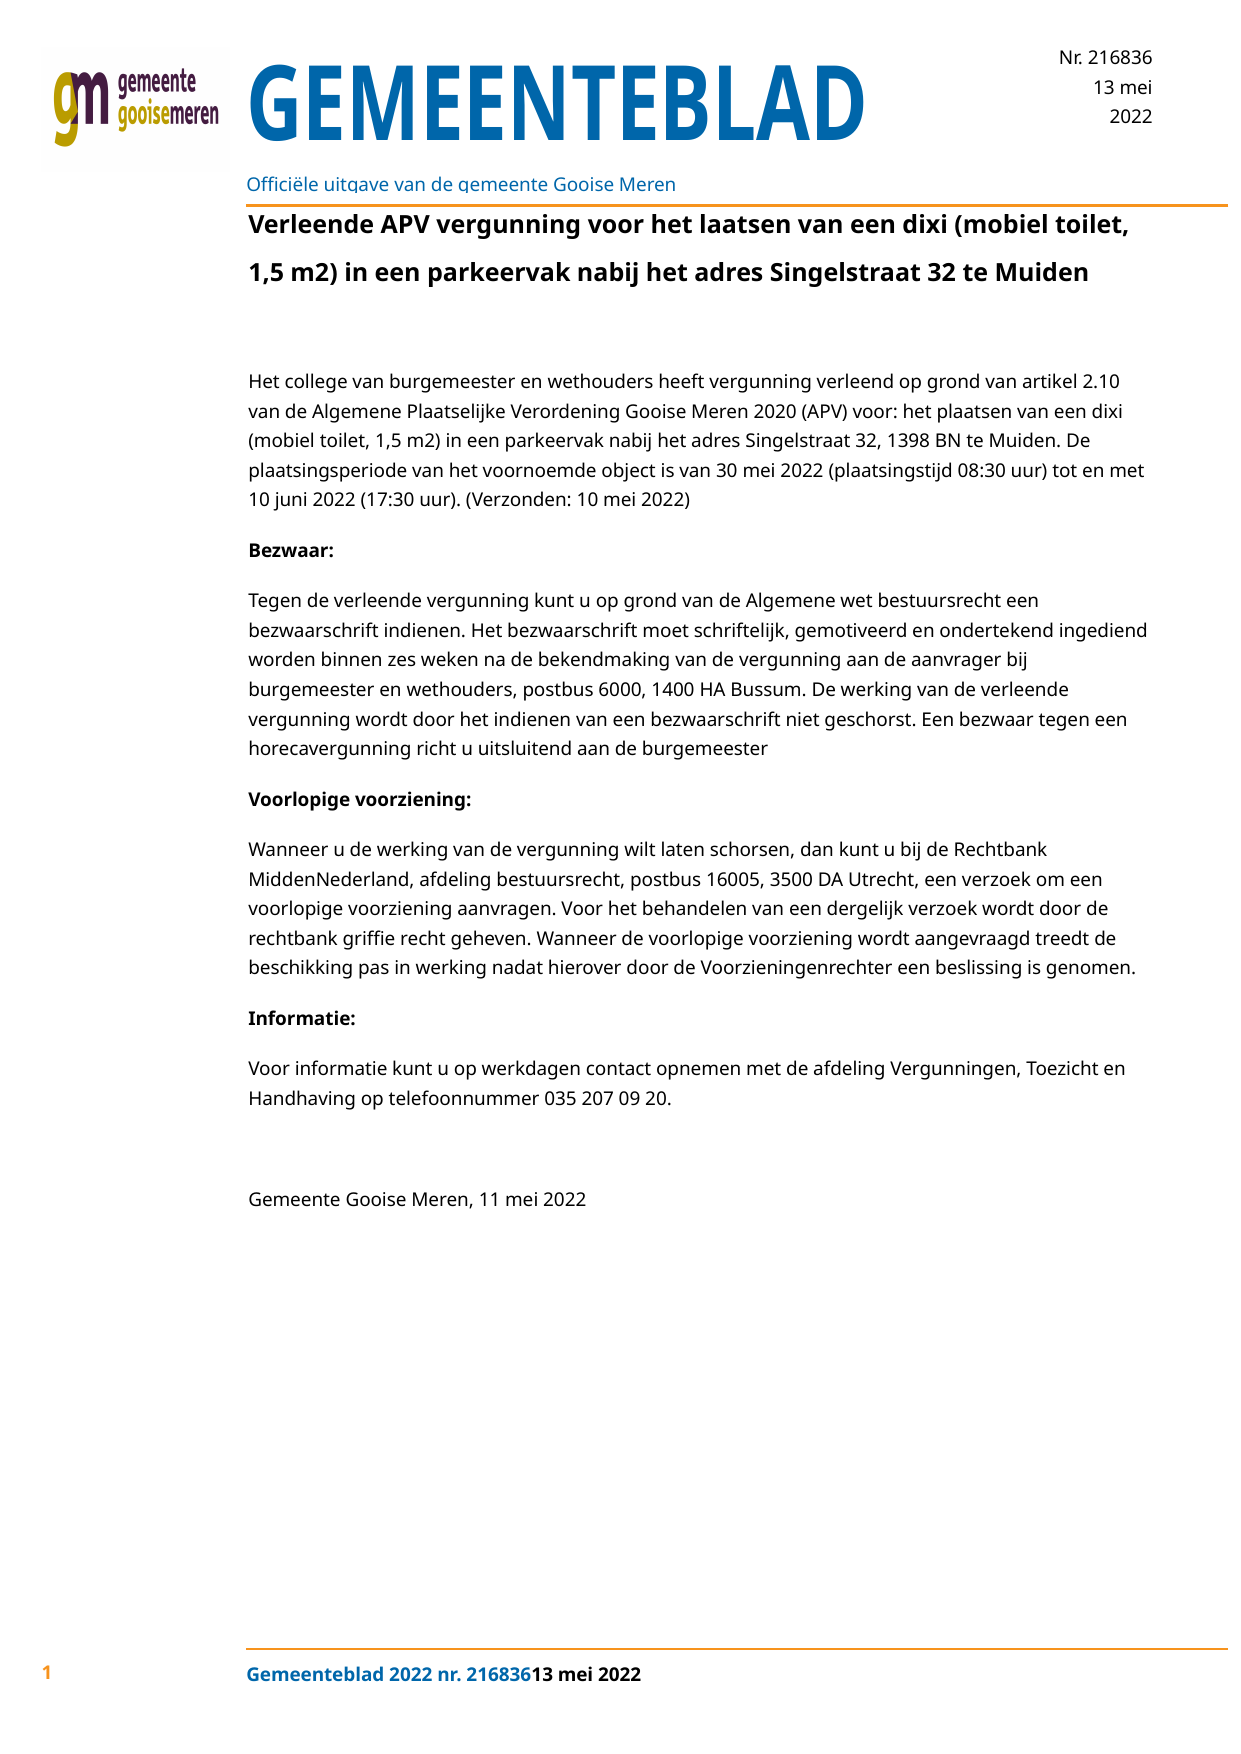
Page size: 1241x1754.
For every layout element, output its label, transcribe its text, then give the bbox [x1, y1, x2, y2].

text Tegen de verleende vergunning kunt u op grond van de Algemene wet bestuursrecht een bezwaarschrift indienen. Het bezwaarschrift moet schriftelijk, gemotiveerd en ondertekend ingediend worden binnen zes weken na de bekendmaking van de vergunning aan de aanvrager bij burgemeester en wethouders, postbus 6000, 1400 HA Bussum. De werking van de verleende vergunning wordt door het indienen van een bezwaarschrift niet geschorst. Een bezwaar tegen een horecavergunning richt u uitsluitend aan de burgemeester [248, 587, 1152, 761]
picture [41, 47, 231, 172]
text Gemeente Gooise Meren, 11 mei 2022 [248, 1186, 1152, 1212]
text Verleende APV vergunning voor het laatsen van een dixi (mobiel toilet, 1,5 m2) in een parkeervak nabij het adres Singelstraat 32 te Muiden [248, 207, 1152, 288]
text Het college van burgemeester en wethouders heeft vergunning verleend op grond van artikel 2.10 van de Algemene Plaatselijke Verordening Gooise Meren 2020 (APV) voor: het plaatsen van een dixi (mobiel toilet, 1,5 m2) in een parkeervak nabij het adres Singelstraat 32, 1398 BN te Muiden. De plaatsingsperiode van het voornoemde object is van 30 mei 2022 (plaatsingstijd 08:30 uur) tot en met 10 juni 2022 (17:30 uur). (Verzonden: 10 mei 2022) [248, 368, 1152, 512]
text Voorlopige voorziening: [248, 786, 1152, 812]
text Wanneer u de werking van de vergunning wilt laten schorsen, dan kunt u bij de Rechtbank MiddenNederland, afdeling bestuursrecht, postbus 16005, 3500 DA Utrecht, een verzoek om een voorlopige voorziening aanvragen. Voor het behandelen van een dergelijk verzoek wordt door de rechtbank griffie recht geheven. Wanneer de voorlopige voorziening wordt aangevraagd treedt de beschikking pas in werking nadat hierover door de Voorzieningenrechter een beslissing is genomen. [248, 836, 1152, 980]
text Informatie: [248, 1005, 1152, 1031]
text Bezwaar: [248, 537, 1152, 563]
text Voor informatie kunt u op werkdagen contact opnemen met de afdeling Vergunningen, Toezicht en Handhaving op telefoonnummer 035 207 09 20. [248, 1055, 1152, 1111]
